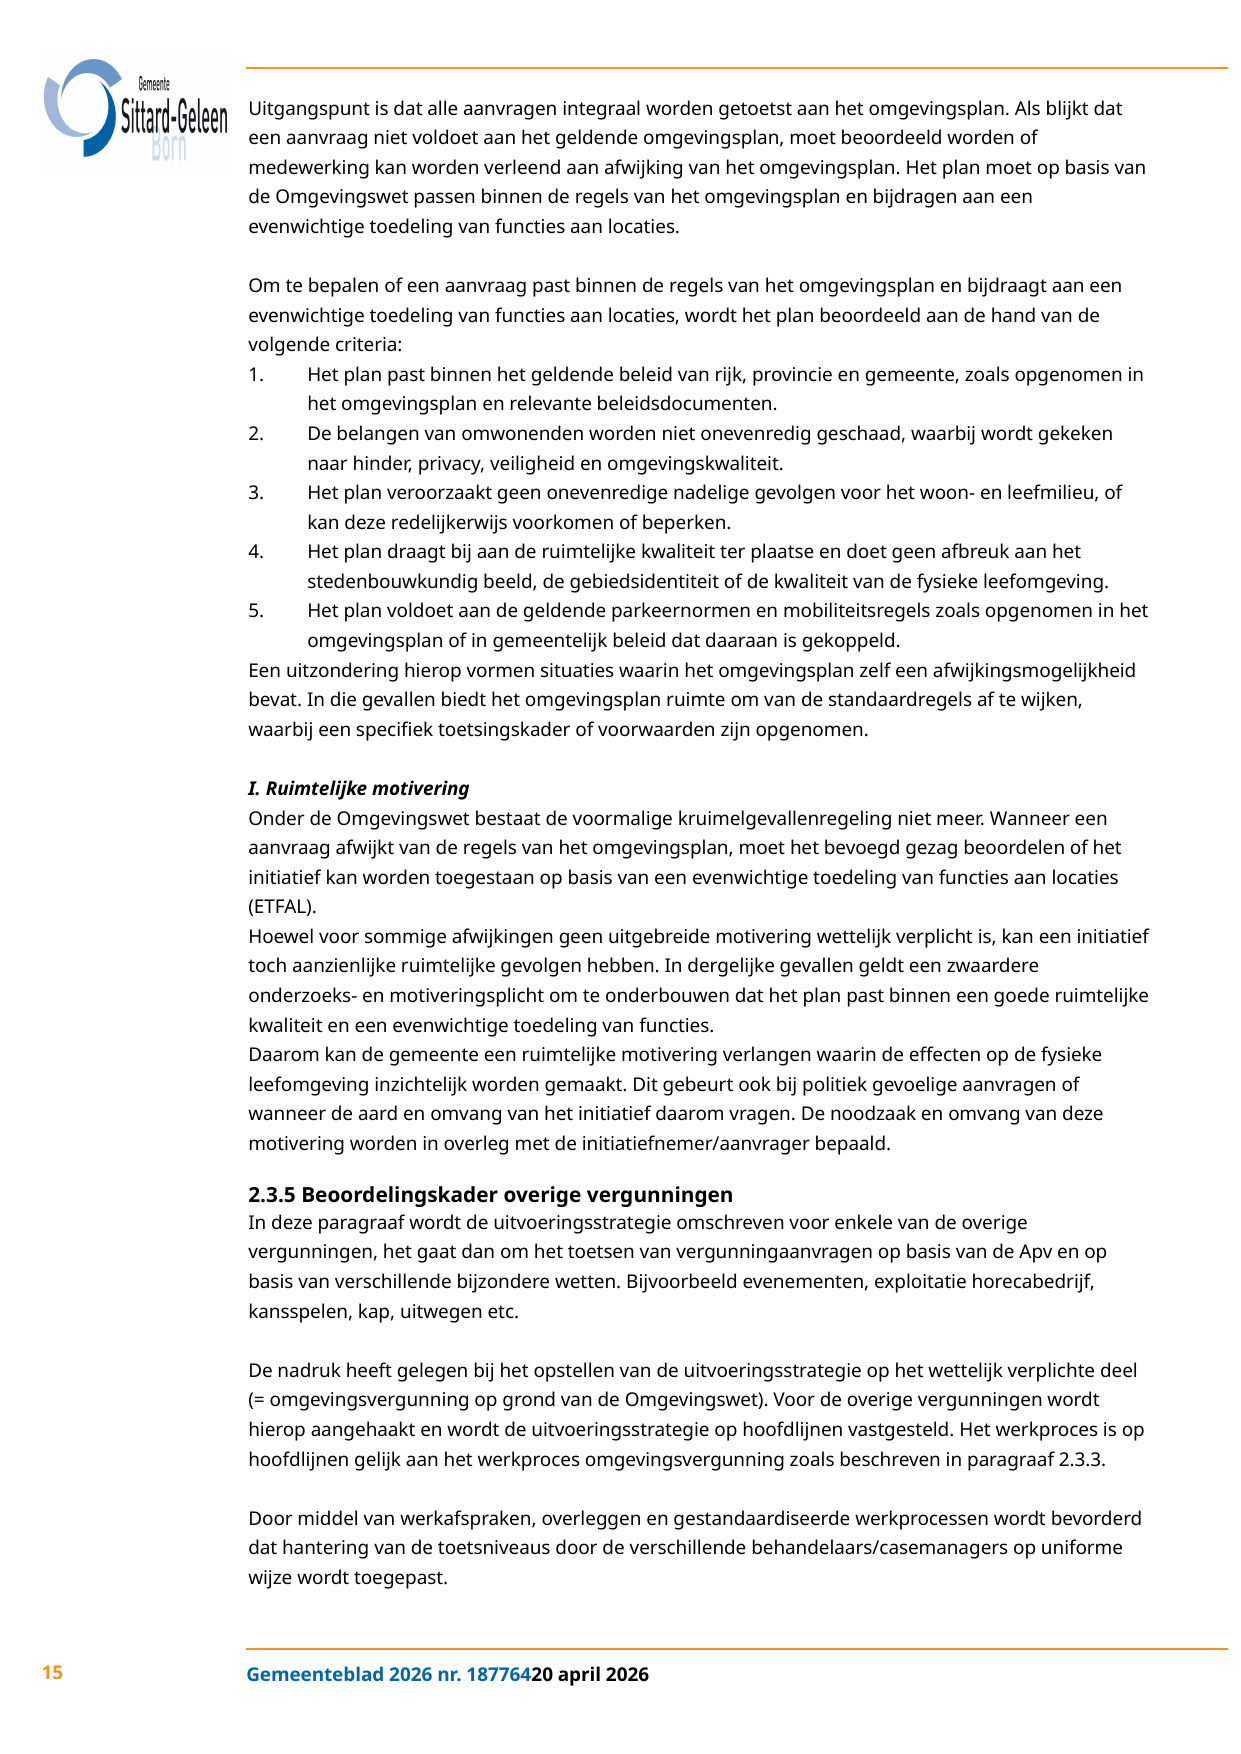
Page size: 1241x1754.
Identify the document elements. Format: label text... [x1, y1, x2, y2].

list Het plan voldoet aan de geldende parkeernormen en mobiliteitsregels zoals opgenomen in het omgevingsplan of in gemeentelijk beleid dat daaraan is gekoppeld. [248, 598, 1152, 653]
list Het plan past binnen het geldende beleid van rijk, provincie en gemeente, zoals opgenomen in het omgevingsplan en relevante beleidsdocumenten. [248, 361, 1152, 416]
text Om te bepalen of een aanvraag past binnen de regels van het omgevingsplan en bijdraagt aan een evenwichtige toedeling van functies aan locaties, wordt het plan beoordeeld aan de hand van de volgende criteria: [248, 272, 1152, 357]
text Daarom kan de gemeente een ruimtelijke motivering verlangen waarin de effecten op de fysieke leefomgeving inzichtelijk worden gemaakt. Dit gebeurt ook bij politiek gevoelige aanvragen of wanneer de aard en omvang van het initiatief daarom vragen. De noodzaak en omvang van deze motivering worden in overleg met de initiatiefnemer/aanvrager bepaald. [248, 1041, 1152, 1156]
text Een uitzondering hierop vormen situaties waarin het omgevingsplan zelf een afwijkingsmogelijkheid bevat. In die gevallen biedt het omgevingsplan ruimte om van de standaardregels af te wijken, waarbij een specifiek toetsingskader of voorwaarden zijn opgenomen. [248, 657, 1152, 742]
list Het plan draagt bij aan de ruimtelijke kwaliteit ter plaatse en doet geen afbreuk aan het stedenbouwkundig beeld, de gebiedsidentiteit of de kwaliteit van de fysieke leefomgeving. [248, 538, 1152, 594]
list Het plan veroorzaakt geen onevenredige nadelige gevolgen voor het woon- en leefmilieu, of kan deze redelijkerwijs voorkomen of beperken. [248, 479, 1152, 535]
text Hoewel voor sommige afwijkingen geen uitgebreide motivering wettelijk verplicht is, kan een initiatief toch aanzienlijke ruimtelijke gevolgen hebben. In dergelijke gevallen geldt een zwaardere onderzoeks- en motiveringsplicht om te onderbouwen dat het plan past binnen een goede ruimtelijke kwaliteit en een evenwichtige toedeling van functies. [248, 923, 1152, 1038]
text Uitgangspunt is dat alle aanvragen integraal worden getoetst aan het omgevingsplan. Als blijkt dat een aanvraag niet voldoet aan het geldende omgevingsplan, moet beoordeeld worden of medewerking kan worden verleend aan afwijking van het omgevingsplan. Het plan moet op basis van de Omgevingswet passen binnen de regels van het omgevingsplan en bijdragen aan een evenwichtige toedeling van functies aan locaties. [248, 95, 1152, 239]
picture [41, 47, 231, 172]
text Onder de Omgevingswet bestaat de voormalige kruimelgevallenregeling niet meer. Wanneer een aanvraag afwijkt van de regels van het omgevingsplan, moet het bevoegd gezag beoordelen of het initiatief kan worden toegestaan op basis van een evenwichtige toedeling van functies aan locaties (ETFAL). [248, 805, 1152, 919]
text 2.3.5 Beoordelingskader overige vergunningen [248, 1181, 1152, 1209]
list De belangen van omwonenden worden niet onevenredig geschaad, waarbij wordt gekeken naar hinder, privacy, veiligheid en omgevingskwaliteit. [248, 420, 1152, 476]
text I. Ruimtelijke motivering [248, 775, 1152, 801]
text De nadruk heeft gelegen bij het opstellen van de uitvoeringsstrategie op het wettelijk verplichte deel (= omgevingsvergunning op grond van de Omgevingswet). Voor de overige vergunningen wordt hierop aangehaakt en wordt de uitvoeringsstrategie op hoofdlijnen vastgesteld. Het werkproces is op hoofdlijnen gelijk aan het werkproces omgevingsvergunning zoals beschreven in paragraaf 2.3.3. [248, 1357, 1152, 1471]
text Door middel van werkafspraken, overleggen en gestandaardiseerde werkprocessen wordt bevorderd dat hantering van de toetsniveaus door de verschillende behandelaars/casemanagers op uniforme wijze wordt toegepast. [248, 1505, 1152, 1590]
text In deze paragraaf wordt de uitvoeringsstrategie omschreven voor enkele van de overige vergunningen, het gaat dan om het toetsen van vergunningaanvragen op basis van de Apv en op basis van verschillende bijzondere wetten. Bijvoorbeeld evenementen, exploitatie horecabedrijf, kansspelen, kap, uitwegen etc. [248, 1209, 1152, 1323]
